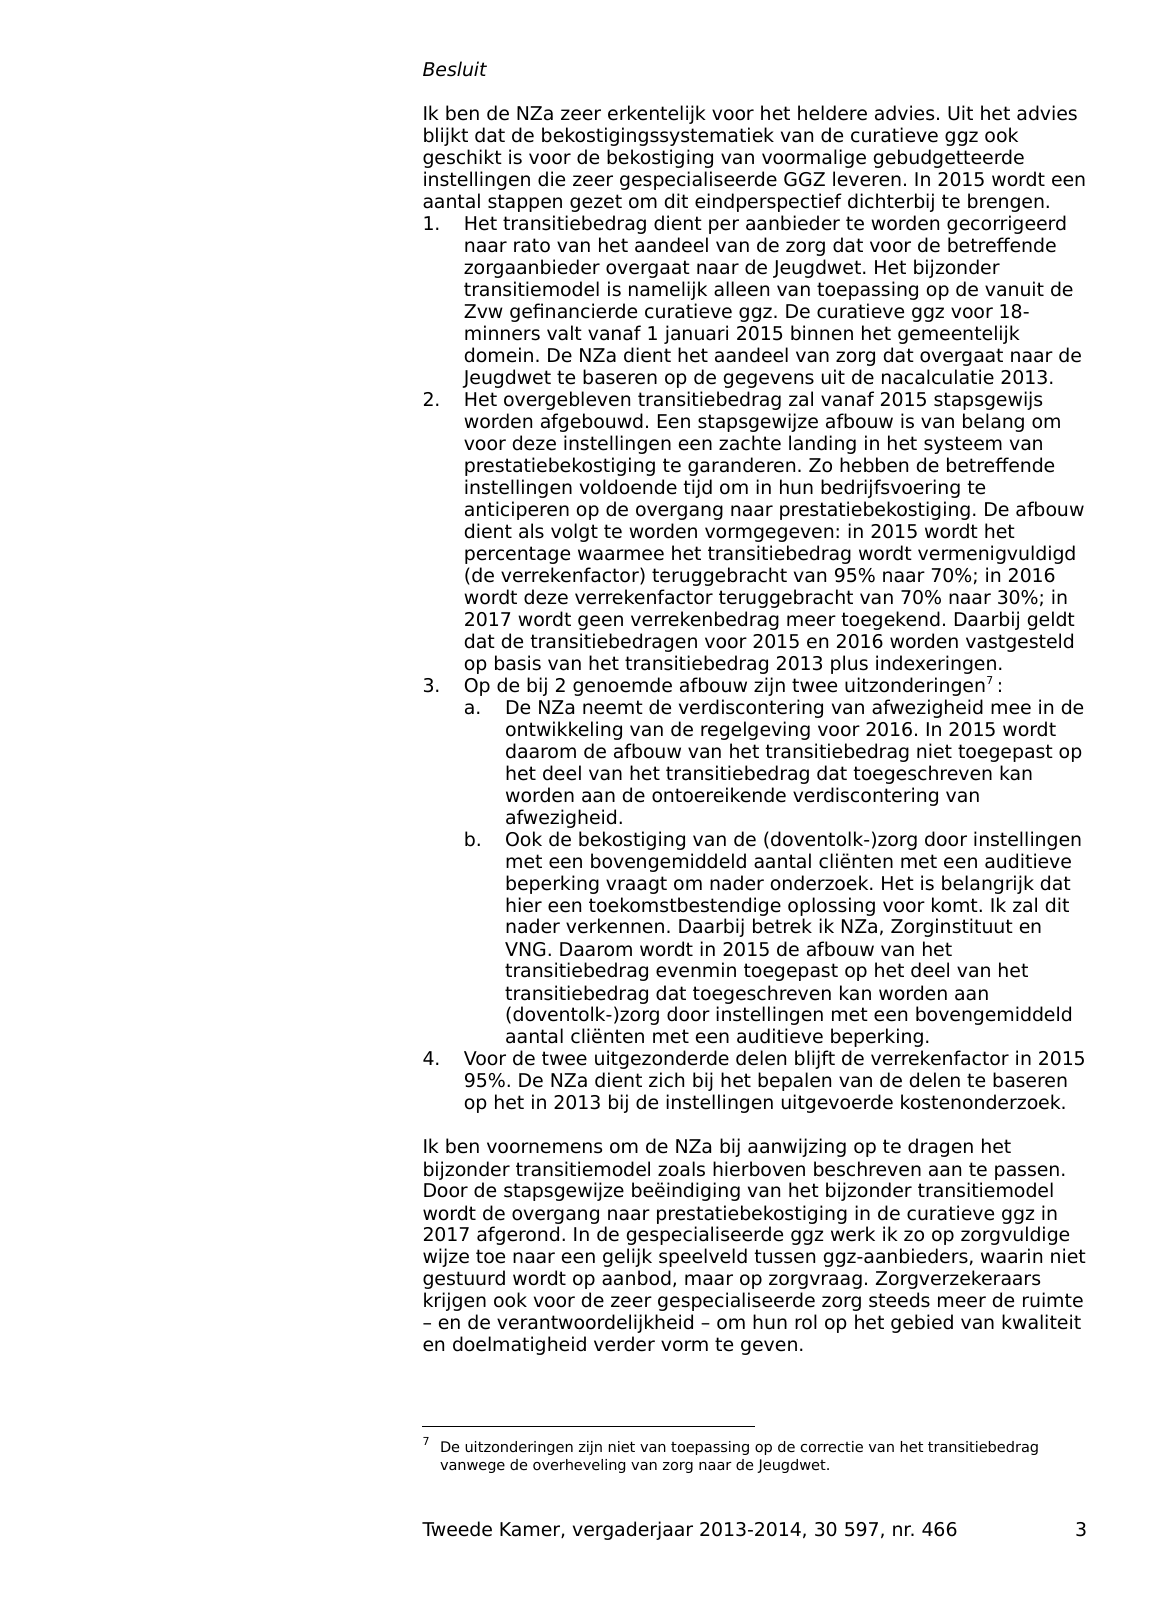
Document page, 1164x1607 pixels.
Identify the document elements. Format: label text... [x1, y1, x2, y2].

text 1. Het transitiebedrag dient per aanbieder te worden gecorrigeerd naar rato van het aandeel van de zorg dat voor de betreffende zorgaanbieder overgaat naar de Jeugdwet. Het bijzonder transitiemodel is namelijk alleen van toepassing op de vanuit de Zvw gefinancierde curatieve ggz. De curatieve ggz voor 18-minners valt vanaf 1 januari 2015 binnen het gemeentelijk domein. De NZa dient het aandeel van zorg dat overgaat naar de Jeugdwet te baseren op de gegevens uit de nacalculatie 2013. [422, 213, 1087, 389]
text Ik ben voornemens om de NZa bij aanwijzing op te dragen het bijzonder transitiemodel zoals hierboven beschreven aan te passen. [422, 1136, 1087, 1180]
text 3. Op de bij 2 genoemde afbouw zijn twee uitzonderingen: [422, 675, 1087, 697]
text a. De NZa neemt de verdiscontering van afwezigheid mee in de ontwikkeling van de regelgeving voor 2016. In 2015 wordt daarom de afbouw van het transitiebedrag niet toegepast op het deel van het transitiebedrag dat toegeschreven kan worden aan de ontoereikende verdiscontering van afwezigheid. [464, 697, 1087, 828]
text Door de stapsgewijze beëindiging van het bijzonder transitiemodel wordt de overgang naar prestatiebekostiging in de curatieve ggz in 2017 afgerond. In de gespecialiseerde ggz werk ik zo op zorgvuldige wijze toe naar een gelijk speelveld tussen ggz-aanbieders, waarin niet gestuurd wordt op aanbod, maar op zorgvraag. Zorgverzekeraars krijgen ook voor de zeer gespecialiseerde zorg steeds meer de ruimte – en de verantwoordelijkheid – om hun rol op het gebied van kwaliteit en doelmatigheid verder vorm te geven. [422, 1180, 1087, 1356]
text b. Ook de bekostiging van de (doventolk-)zorg door instellingen met een bovengemiddeld aantal cliënten met een auditieve beperking vraagt om nader onderzoek. Het is belangrijk dat hier een toekomstbestendige oplossing voor komt. Ik zal dit nader verkennen. Daarbij betrek ik NZa, Zorginstituut en VNG. Daarom wordt in 2015 de afbouw van het transitiebedrag evenmin toegepast op het deel van het transitiebedrag dat toegeschreven kan worden aan (doventolk-)zorg door instellingen met een bovengemiddeld aantal cliënten met een auditieve beperking. [464, 828, 1087, 1048]
subtitle Besluit [422, 59, 1087, 81]
text 2. Het overgebleven transitiebedrag zal vanaf 2015 stapsgewijs worden afgebouwd. Een stapsgewijze afbouw is van belang om voor deze instellingen een zachte landing in het systeem van prestatiebekostiging te garanderen. Zo hebben de betreffende instellingen voldoende tijd om in hun bedrijfsvoering te anticiperen op de overgang naar prestatiebekostiging. De afbouw dient als volgt te worden vormgegeven: in 2015 wordt het percentage waarmee het transitiebedrag wordt vermenigvuldigd (de verrekenfactor) teruggebracht van 95% naar 70%; in 2016 wordt deze verrekenfactor teruggebracht van 70% naar 30%; in 2017 wordt geen verrekenbedrag meer toegekend. Daarbij geldt dat de transitiebedragen voor 2015 en 2016 worden vastgesteld op basis van het transitiebedrag 2013 plus indexeringen. [422, 389, 1087, 675]
text De uitzonderingen zijn niet van toepassing op de correctie van het transitiebedrag vanwege de overheveling van zorg naar de Jeugdwet. [422, 1435, 1087, 1474]
text Ik ben de NZa zeer erkentelijk voor het heldere advies. Uit het advies blijkt dat de bekostigingssystematiek van de curatieve ggz ook geschikt is voor de bekostiging van voormalige gebudgetteerde instellingen die zeer gespecialiseerde GGZ leveren. In 2015 wordt een aantal stappen gezet om dit eindperspectief dichterbij te brengen. [422, 103, 1087, 213]
text 4. Voor de twee uitgezonderde delen blijft de verrekenfactor in 2015 95%. De NZa dient zich bij het bepalen van de delen te baseren op het in 2013 bij de instellingen uitgevoerde kostenonderzoek. [422, 1048, 1087, 1114]
